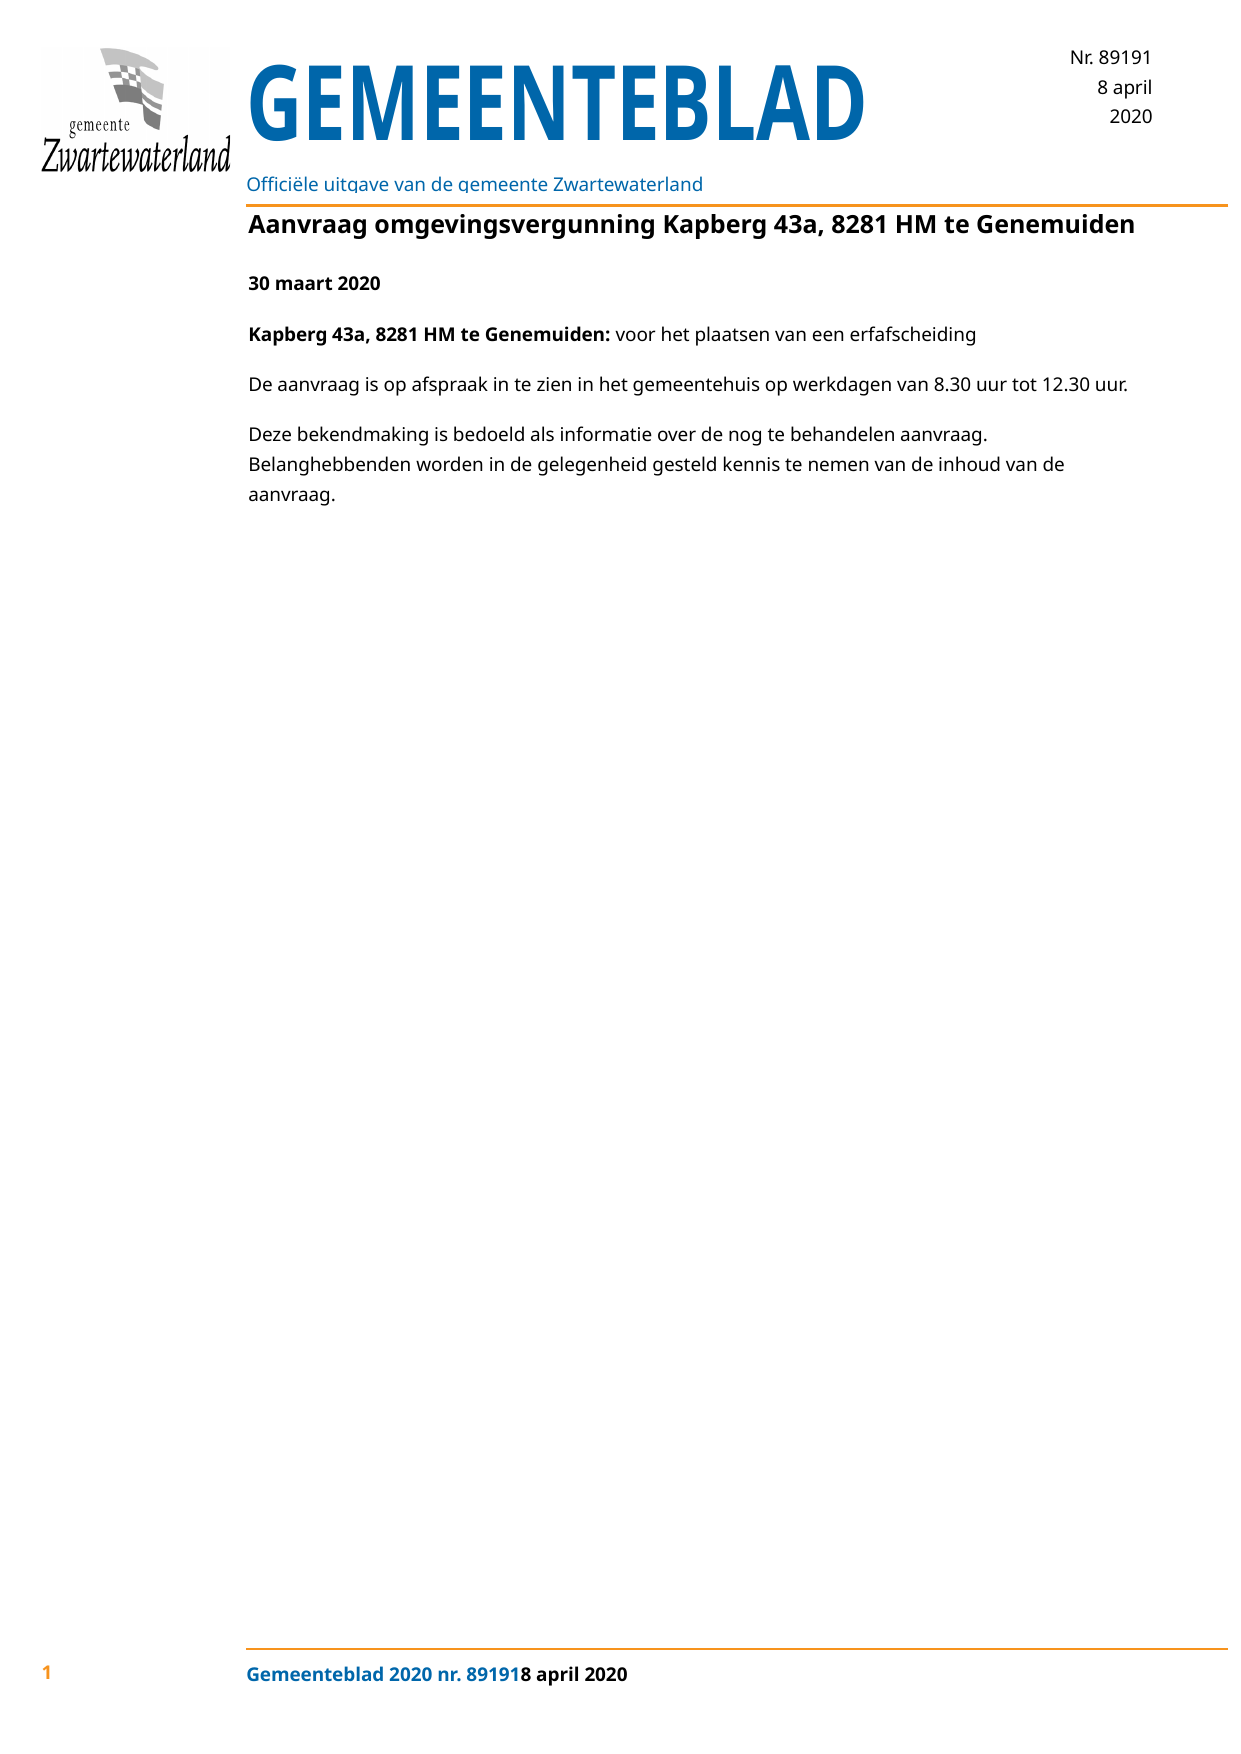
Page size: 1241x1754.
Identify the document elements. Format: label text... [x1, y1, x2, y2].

text De aanvraag is op afspraak in te zien in het gemeentehuis op werkdagen van 8.30 uur tot 12.30 uur. [248, 371, 1152, 397]
picture [41, 47, 231, 172]
text 30 maart 2020 [248, 270, 1152, 296]
text Kapberg 43a, 8281 HM te Genemuiden: voor het plaatsen van een erfafscheiding [248, 321, 1152, 346]
text Deze bekendmaking is bedoeld als informatie over de nog te behandelen aanvraag. Belanghebbenden worden in de gelegenheid gesteld kennis te nemen van de inhoud van de aanvraag. [248, 422, 1152, 506]
text Aanvraag omgevingsvergunning Kapberg 43a, 8281 HM te Genemuiden [248, 207, 1152, 241]
